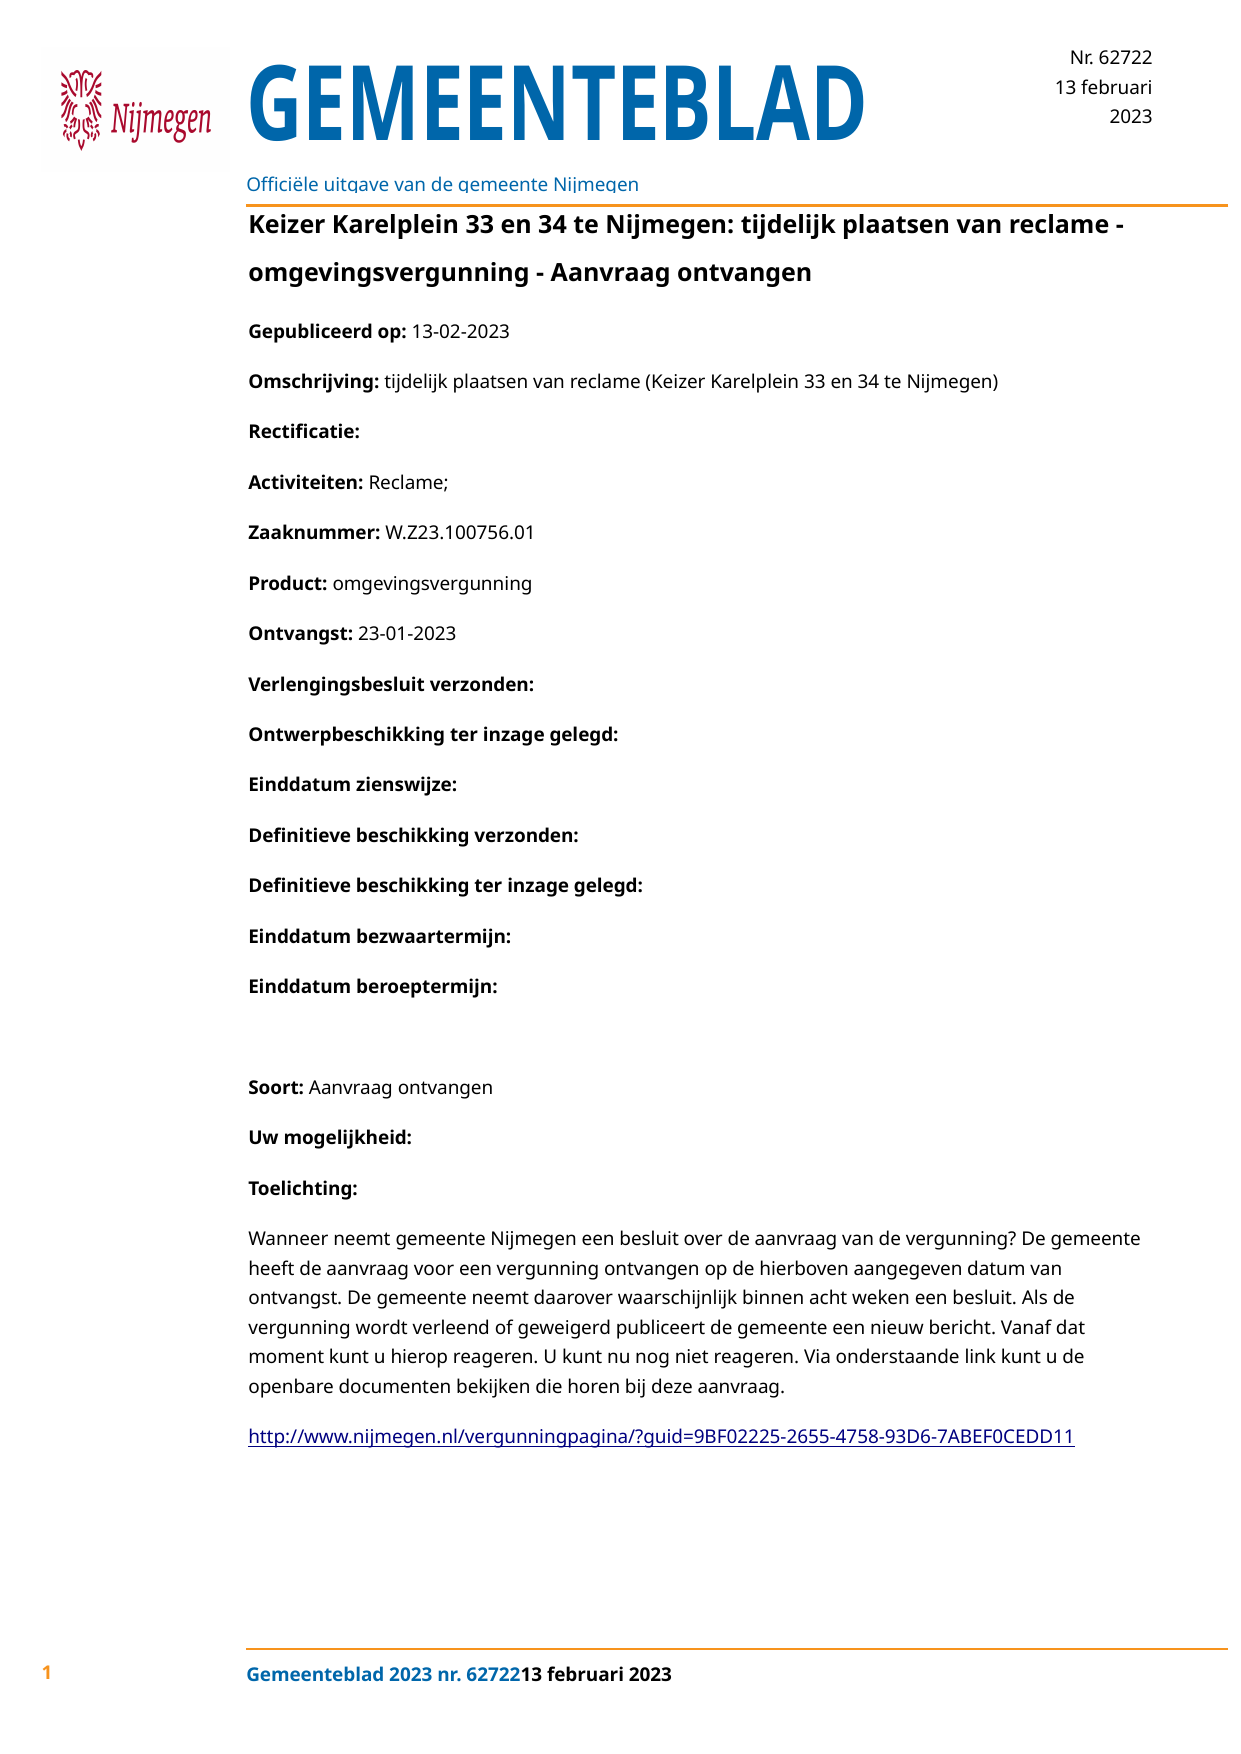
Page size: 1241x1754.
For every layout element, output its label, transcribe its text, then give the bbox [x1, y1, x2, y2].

text Ontwerpbeschikking ter inzage gelegd: [248, 721, 1152, 747]
text Toelichting: [248, 1175, 1152, 1201]
text Rectificatie: [248, 419, 1152, 444]
text Zaaknummer: W.Z23.100756.01 [248, 519, 1152, 545]
text Verlengingsbesluit verzonden: [248, 671, 1152, 697]
text Soort: Aanvraag ontvangen [248, 1074, 1152, 1100]
picture [41, 47, 231, 172]
text http://www.nijmegen.nl/vergunningpagina/?guid=9BF02225-2655-4758-93D6-7ABEF0CEDD11 [248, 1424, 1152, 1449]
text Definitieve beschikking ter inzage gelegd: [248, 872, 1152, 898]
text Gepubliceerd op: 13-02-2023 [248, 318, 1152, 344]
text Uw mogelijkheid: [248, 1124, 1152, 1150]
text Definitieve beschikking verzonden: [248, 822, 1152, 848]
text Einddatum zienswijze: [248, 772, 1152, 797]
text Omschrijving: tijdelijk plaatsen van reclame (Keizer Karelplein 33 en 34 te Nijmegen) [248, 368, 1152, 394]
text Keizer Karelplein 33 en 34 te Nijmegen: tijdelijk plaatsen van reclame - omgevingsvergunning - Aanvraag ontvangen [248, 207, 1152, 288]
text Einddatum bezwaartermijn: [248, 923, 1152, 949]
text Wanneer neemt gemeente Nijmegen een besluit over de aanvraag van de vergunning? De gemeente heeft de aanvraag voor een vergunning ontvangen op de hierboven aangegeven datum van ontvangst. De gemeente neemt daarover waarschijnlijk binnen acht weken een besluit. Als de vergunning wordt verleend of geweigerd publiceert de gemeente een nieuw bericht. Vanaf dat moment kunt u hierop reageren. U kunt nu nog niet reageren. Via onderstaande link kunt u de openbare documenten bekijken die horen bij deze aanvraag. [248, 1225, 1152, 1399]
text Product: omgevingsvergunning [248, 570, 1152, 596]
text Einddatum beroeptermijn: [248, 973, 1152, 999]
text Activiteiten: Reclame; [248, 469, 1152, 495]
text Ontvangst: 23-01-2023 [248, 620, 1152, 646]
